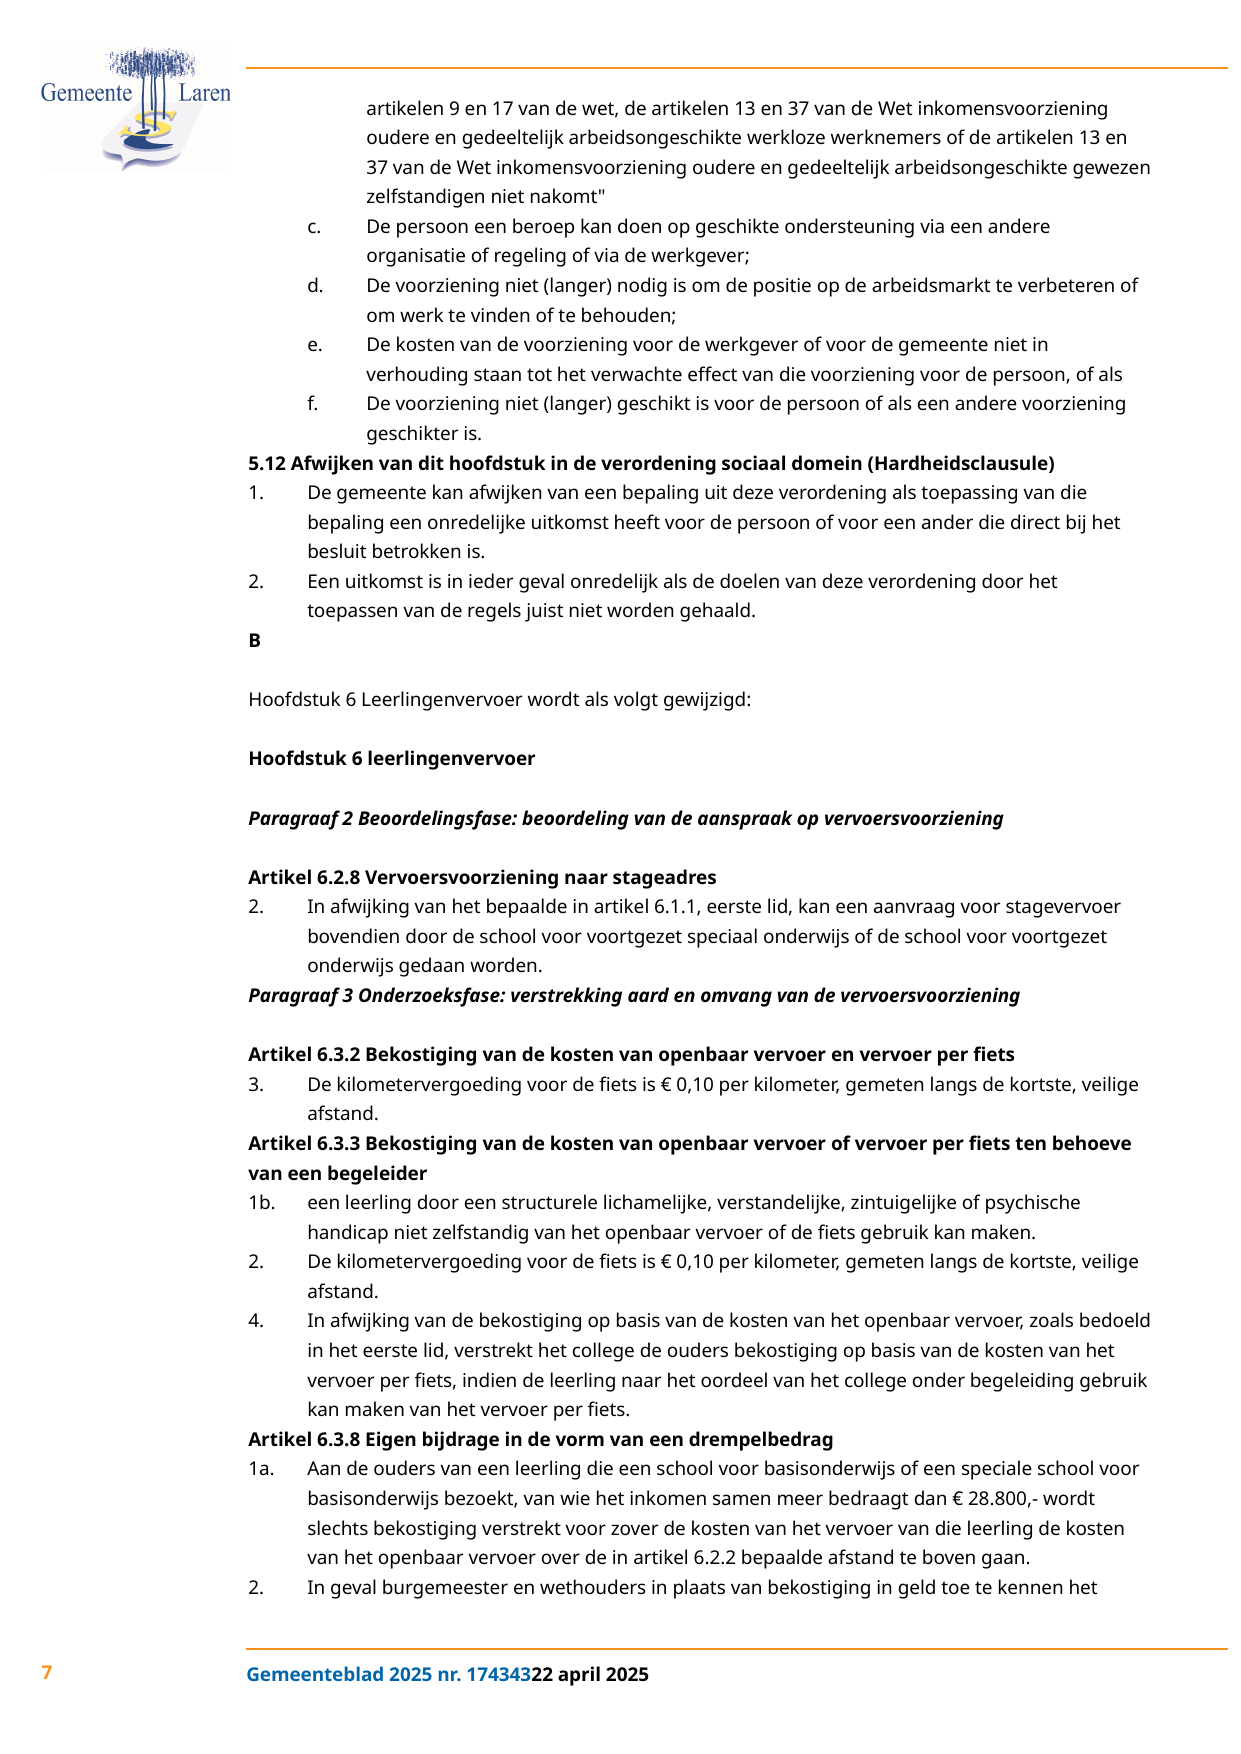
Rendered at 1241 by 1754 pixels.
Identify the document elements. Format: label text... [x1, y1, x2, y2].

list De kosten van de voorziening voor de werkgever of voor de gemeente niet in verhouding staan tot het verwachte effect van die voorziening voor de persoon, of als [307, 331, 1152, 387]
list In geval burgemeester en wethouders in plaats van bekostiging in geld toe te kennen het [248, 1574, 1152, 1600]
text Artikel 6.3.8 Eigen bijdrage in de vorm van een drempelbedrag [248, 1426, 1152, 1452]
list De gemeente kan afwijken van een bepaling uit deze verordening als toepassing van die bepaling een onredelijke uitkomst heeft voor de persoon of voor een ander die direct bij het besluit betrokken is. [248, 479, 1152, 564]
text Paragraaf 3 Onderzoeksfase: verstrekking aard en omvang van de vervoersvoorziening [248, 982, 1152, 1008]
text Artikel 6.3.3 Bekostiging van de kosten van openbaar vervoer of vervoer per fiets ten behoeve van een begeleider [248, 1130, 1152, 1186]
text B [248, 627, 1152, 653]
list De voorziening niet (langer) nodig is om de positie op de arbeidsmarkt te verbeteren of om werk te vinden of te behouden; [307, 272, 1152, 328]
text Artikel 6.3.2 Bekostiging van de kosten van openbaar vervoer en vervoer per fiets [248, 1041, 1152, 1067]
list De persoon een beroep kan doen op geschikte ondersteuning via een andere organisatie of regeling of via de werkgever; [307, 213, 1152, 268]
text Hoofdstuk 6 Leerlingenvervoer wordt als volgt gewijzigd: [248, 686, 1152, 712]
list Een uitkomst is in ieder geval onredelijk als de doelen van deze verordening door het toepassen van de regels juist niet worden gehaald. [248, 568, 1152, 623]
list een leerling door een structurele lichamelijke, verstandelijke, zintuigelijke of psychische handicap niet zelfstandig van het openbaar vervoer of de fiets gebruik kan maken. [248, 1189, 1152, 1245]
list De kilometervergoeding voor de fiets is € 0,10 per kilometer, gemeten langs de kortste, veilige afstand. [248, 1071, 1152, 1126]
text 5.12 Afwijken van dit hoofdstuk in de verordening sociaal domein (Hardheidsclausule) [248, 450, 1152, 476]
list artikelen 9 en 17 van de wet, de artikelen 13 en 37 van de Wet inkomensvoorziening oudere en gedeeltelijk arbeidsongeschikte werkloze werknemers of de artikelen 13 en 37 van de Wet inkomensvoorziening oudere en gedeeltelijk arbeidsongeschikte gewezen zelfstandigen niet nakomt" [307, 95, 1152, 209]
text Paragraaf 2 Beoordelingsfase: beoordeling van de aanspraak op vervoersvoorziening [248, 805, 1152, 831]
text Hoofdstuk 6 leerlingenvervoer [248, 746, 1152, 771]
list Aan de ouders van een leerling die een school voor basisonderwijs of een speciale school voor basisonderwijs bezoekt, van wie het inkomen samen meer bedraagt dan € 28.800,- wordt slechts bekostiging verstrekt voor zover de kosten van het vervoer van die leerling de kosten van het openbaar vervoer over de in artikel 6.2.2 bepaalde afstand te boven gaan. [248, 1456, 1152, 1570]
text Artikel 6.2.8 Vervoersvoorziening naar stageadres [248, 864, 1152, 890]
picture [41, 47, 231, 172]
list De voorziening niet (langer) geschikt is voor de persoon of als een andere voorziening geschikter is. [307, 391, 1152, 446]
list In afwijking van de bekostiging op basis van de kosten van het openbaar vervoer, zoals bedoeld in het eerste lid, verstrekt het college de ouders bekostiging op basis van de kosten van het vervoer per fiets, indien de leerling naar het oordeel van het college onder begeleiding gebruik kan maken van het vervoer per fiets. [248, 1308, 1152, 1422]
list De kilometervergoeding voor de fiets is € 0,10 per kilometer, gemeten langs de kortste, veilige afstand. [248, 1248, 1152, 1304]
list In afwijking van het bepaalde in artikel 6.1.1, eerste lid, kan een aanvraag voor stagevervoer bovendien door de school voor voortgezet speciaal onderwijs of de school voor voortgezet onderwijs gedaan worden. [248, 893, 1152, 978]
